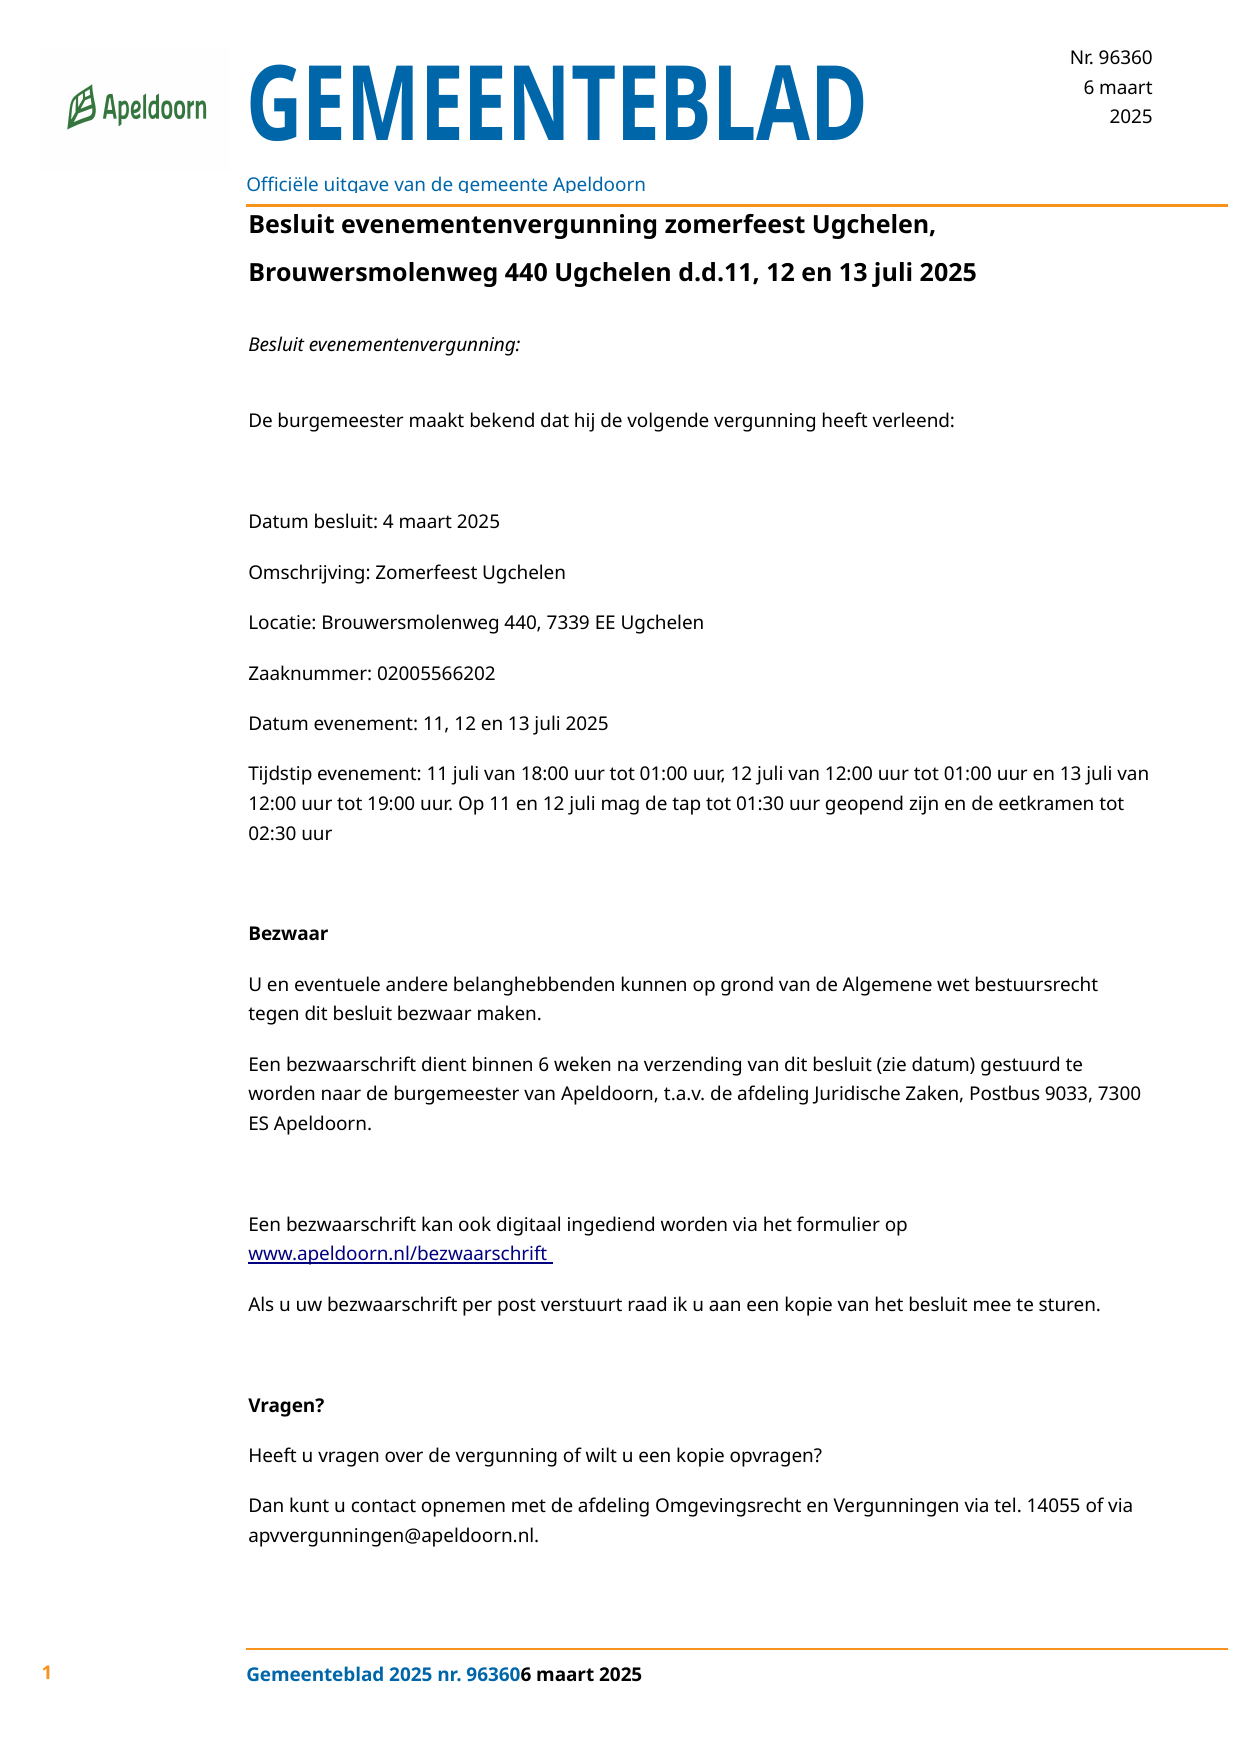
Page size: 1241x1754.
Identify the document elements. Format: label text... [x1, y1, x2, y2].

text Als u uw bezwaarschrift per post verstuurt raad ik u aan een kopie van het besluit mee te sturen. [248, 1291, 1152, 1317]
text Een bezwaarschrift kan ook digitaal ingediend worden via het formulier op www.apeldoorn.nl/bezwaarschrift [248, 1211, 1152, 1266]
picture [41, 47, 231, 172]
text Omschrijving: Zomerfeest Ugchelen [248, 559, 1152, 584]
text Datum evenement: 11, 12 en 13 juli 2025 [248, 710, 1152, 736]
text Bezwaar [248, 921, 1152, 946]
text Zaaknummer: 02005566202 [248, 660, 1152, 685]
text Datum besluit: 4 maart 2025 [248, 508, 1152, 534]
text Dan kunt u contact opnemen met de afdeling Omgevingsrecht en Vergunningen via tel. 14055 of via apvvergunningen@apeldoorn.nl. [248, 1493, 1152, 1548]
text De burgemeester maakt bekend dat hij de volgende vergunning heeft verleend: [248, 408, 1152, 433]
text Tijdstip evenement: 11 juli van 18:00 uur tot 01:00 uur, 12 juli van 12:00 uur tot 01:00 uur en 13 juli van 12:00 uur tot 19:00 uur. Op 11 en 12 juli mag de tap tot 01:30 uur geopend zijn en de eetkramen tot 02:30 uur [248, 761, 1152, 845]
text U en eventuele andere belanghebbenden kunnen op grond van de Algemene wet bestuursrecht tegen dit besluit bezwaar maken. [248, 971, 1152, 1026]
text Besluit evenementenvergunning: [248, 331, 1152, 357]
text Heeft u vragen over de vergunning of wilt u een kopie opvragen? [248, 1442, 1152, 1468]
text Besluit evenementenvergunning zomerfeest Ugchelen, Brouwersmolenweg 440 Ugchelen d.d.11, 12 en 13 juli 2025 [248, 207, 1152, 288]
text Een bezwaarschrift dient binnen 6 weken na verzending van dit besluit (zie datum) gestuurd te worden naar de burgemeester van Apeldoorn, t.a.v. de afdeling Juridische Zaken, Postbus 9033, 7300 ES Apeldoorn. [248, 1051, 1152, 1136]
text Vragen? [248, 1392, 1152, 1417]
text Locatie: Brouwersmolenweg 440, 7339 EE Ugchelen [248, 609, 1152, 635]
